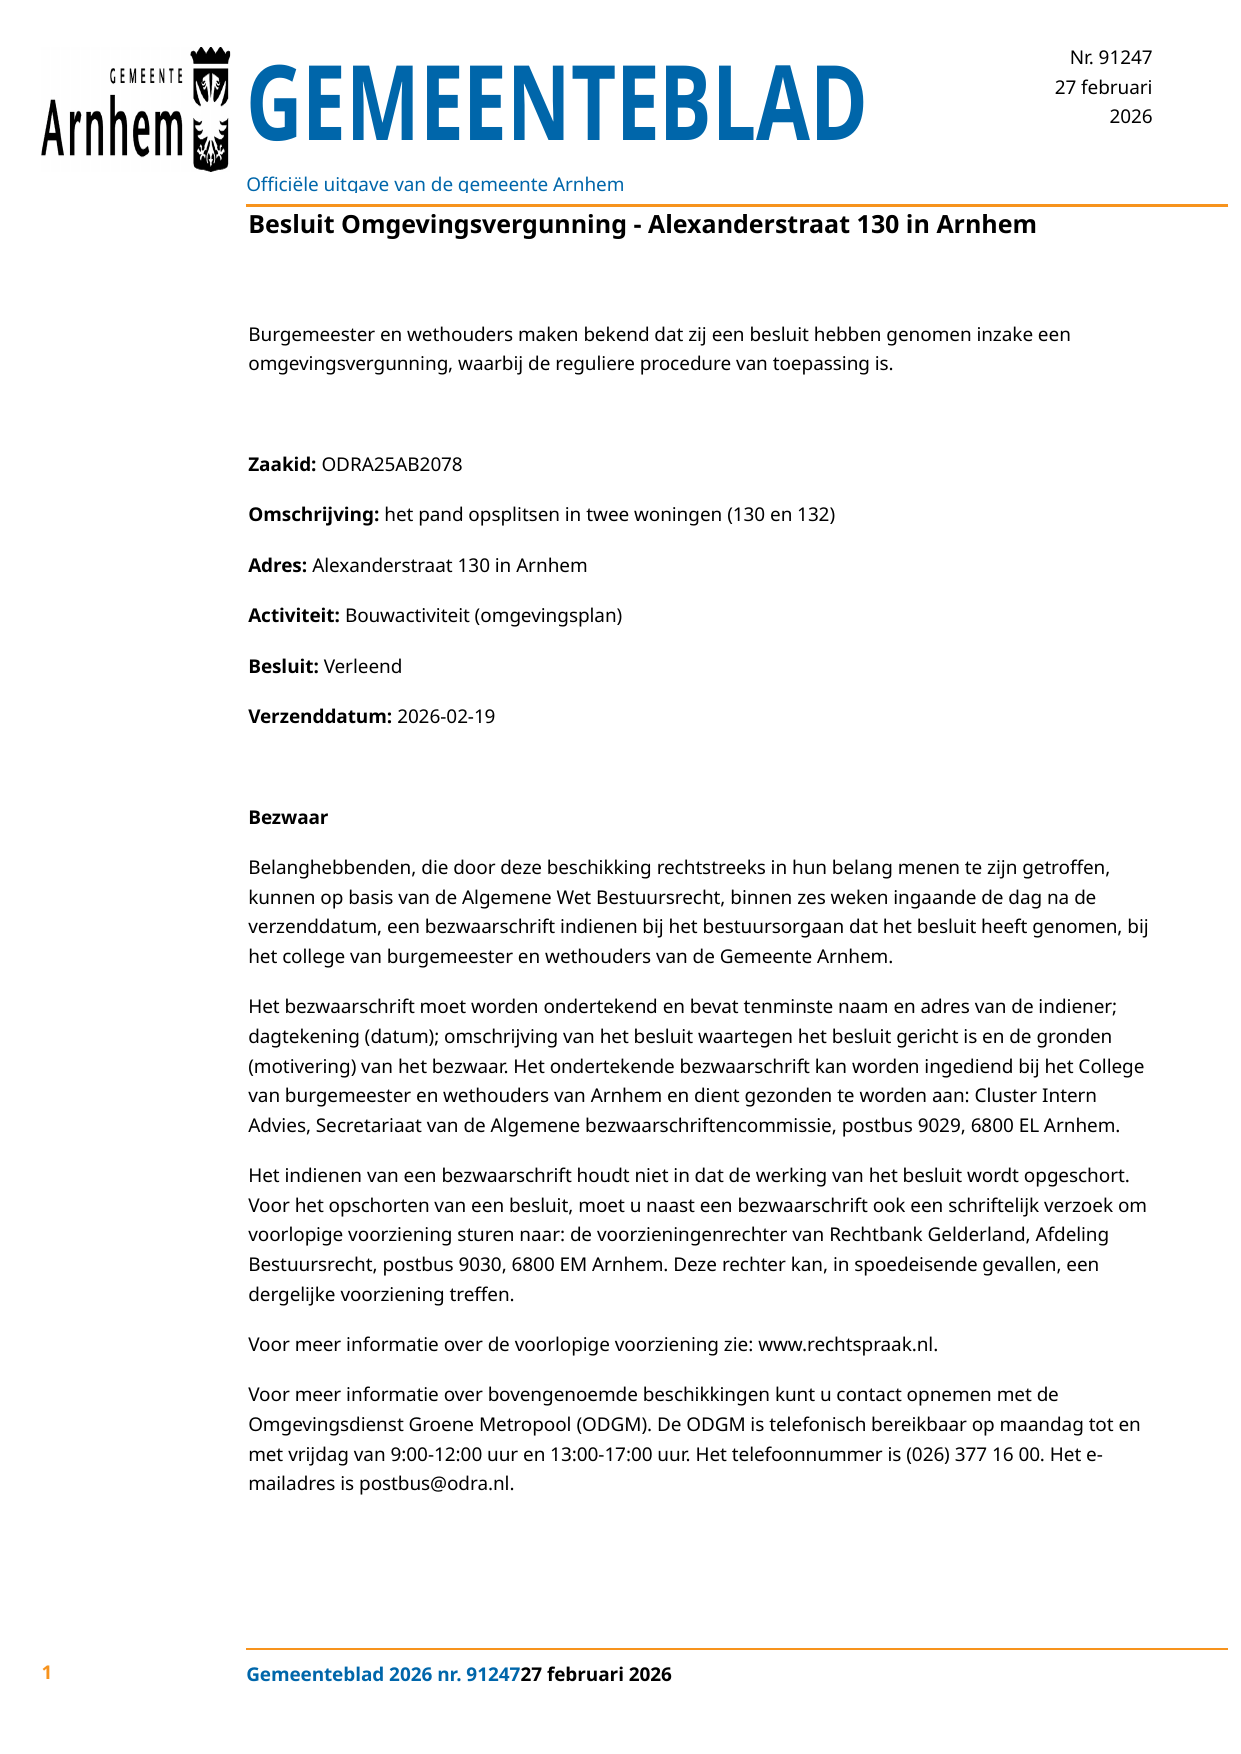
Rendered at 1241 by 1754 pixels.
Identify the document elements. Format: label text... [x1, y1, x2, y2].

text Besluit: Verleend [248, 653, 1152, 678]
text Voor meer informatie over de voorlopige voorziening zie: www.rechtspraak.nl. [248, 1331, 1152, 1357]
text Het indienen van een bezwaarschrift houdt niet in dat de werking van het besluit wordt opgeschort. Voor het opschorten van een besluit, moet u naast een bezwaarschrift ook een schriftelijk verzoek om voorlopige voorziening sturen naar: de voorzieningenrechter van Rechtbank Gelderland, Afdeling Bestuursrecht, postbus 9030, 6800 EM Arnhem. Deze rechter kan, in spoedeisende gevallen, een dergelijke voorziening treffen. [248, 1162, 1152, 1306]
text Omschrijving: het pand opsplitsen in twee woningen (130 en 132) [248, 502, 1152, 527]
text Adres: Alexanderstraat 130 in Arnhem [248, 552, 1152, 578]
text Belanghebbenden, die door deze beschikking rechtstreeks in hun belang menen te zijn getroffen, kunnen op basis van de Algemene Wet Bestuursrecht, binnen zes weken ingaande de dag na de verzenddatum, een bezwaarschrift indienen bij het bestuursorgaan dat het besluit heeft genomen, bij het college van burgemeester en wethouders van de Gemeente Arnhem. [248, 854, 1152, 969]
text Bezwaar [248, 804, 1152, 830]
text Het bezwaarschrift moet worden ondertekend en bevat tenminste naam en adres van de indiener; dagtekening (datum); omschrijving van het besluit waartegen het besluit gericht is en de gronden (motivering) van het bezwaar. Het ondertekende bezwaarschrift kan worden ingediend bij het College van burgemeester en wethouders van Arnhem en dient gezonden te worden aan: Cluster Intern Advies, Secretariaat van de Algemene bezwaarschriftencommissie, postbus 9029, 6800 EL Arnhem. [248, 994, 1152, 1138]
text Activiteit: Bouwactiviteit (omgevingsplan) [248, 602, 1152, 628]
text Burgemeester en wethouders maken bekend dat zij een besluit hebben genomen inzake een omgevingsvergunning, waarbij de reguliere procedure van toepassing is. [248, 321, 1152, 376]
picture [41, 47, 231, 172]
text Zaakid: ODRA25AB2078 [248, 451, 1152, 477]
text Voor meer informatie over bovengenoemde beschikkingen kunt u contact opnemen met de Omgevingsdienst Groene Metropool (ODGM). De ODGM is telefonisch bereikbaar op maandag tot en met vrijdag van 9:00-12:00 uur en 13:00-17:00 uur. Het telefoonnummer is (026) 377 16 00. Het e-mailadres is postbus@odra.nl. [248, 1382, 1152, 1496]
text Verzenddatum: 2026-02-19 [248, 703, 1152, 729]
text Besluit Omgevingsvergunning - Alexanderstraat 130 in Arnhem [248, 207, 1152, 241]
